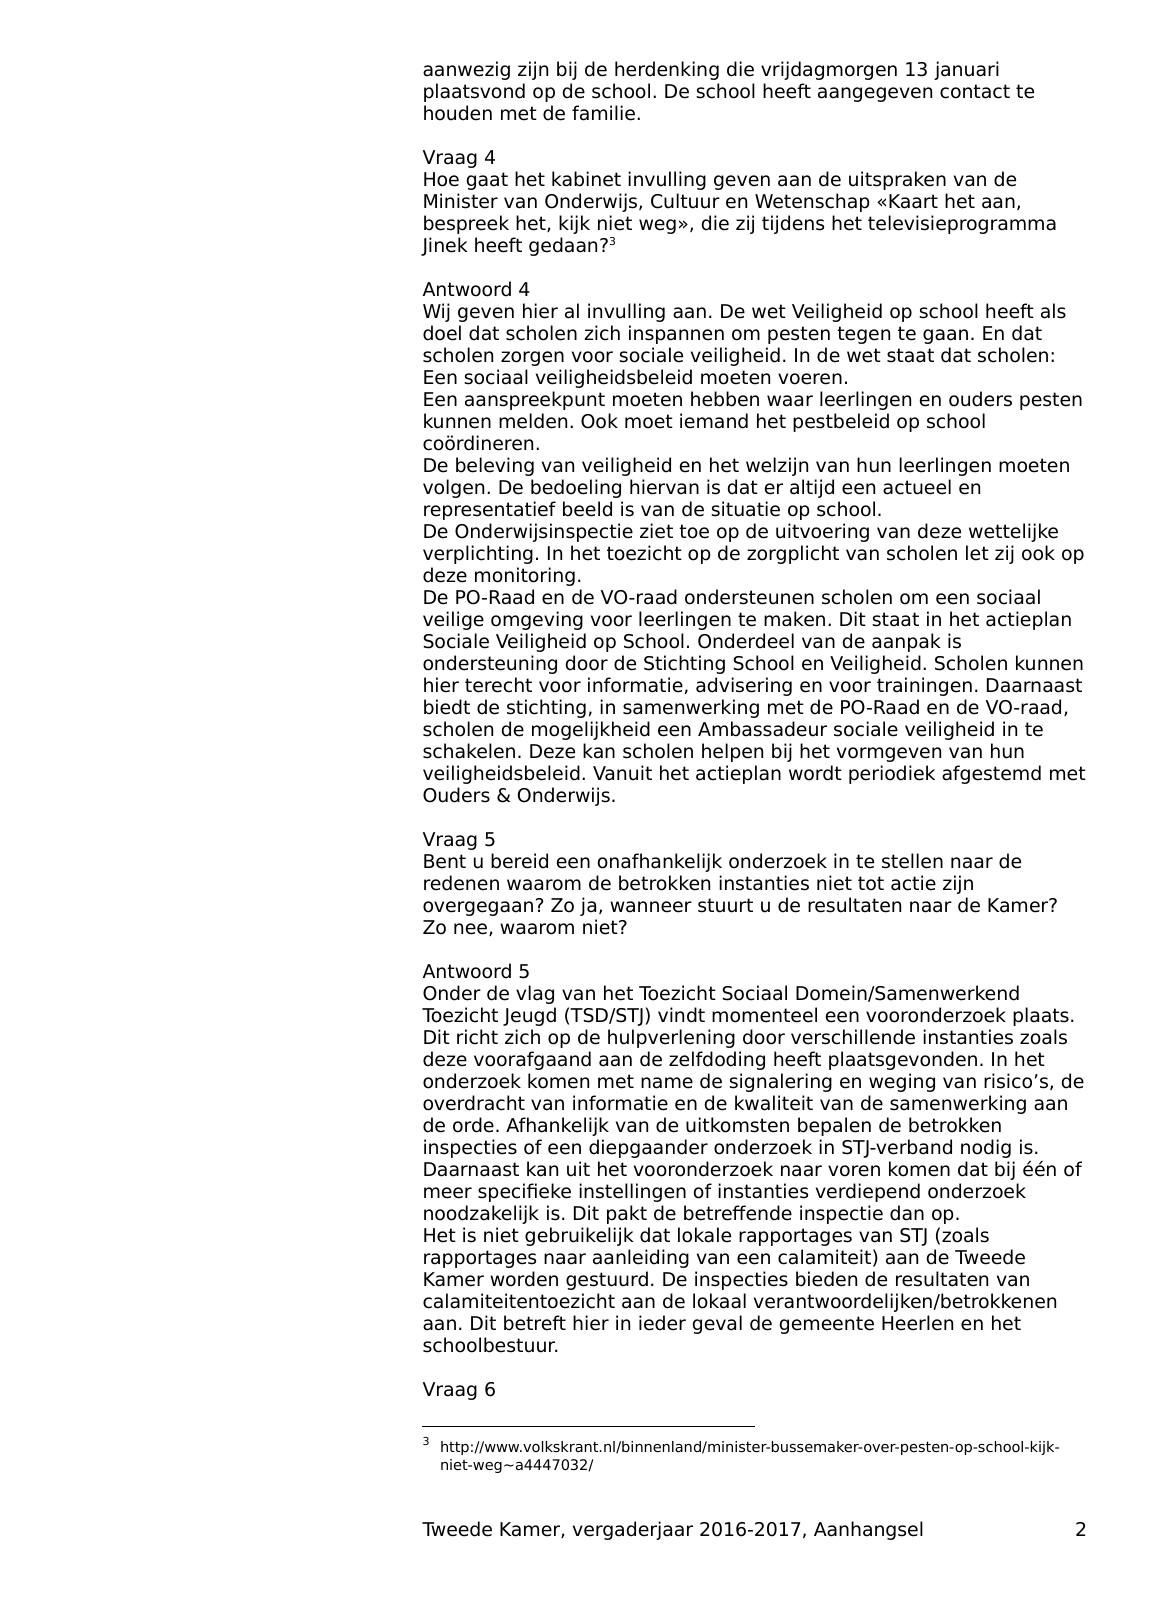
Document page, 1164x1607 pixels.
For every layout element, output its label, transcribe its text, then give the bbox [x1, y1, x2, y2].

text De beleving van veiligheid en het welzijn van hun leerlingen moeten volgen. De bedoeling hiervan is dat er altijd een actueel en representatief beeld is van de situatie op school. [422, 455, 1087, 521]
text Het is niet gebruikelijk dat lokale rapportages van STJ (zoals rapportages naar aanleiding van een calamiteit) aan de Tweede Kamer worden gestuurd. De inspecties bieden de resultaten van calamiteitentoezicht aan de lokaal verantwoordelijken/betrokkenen aan. Dit betreft hier in ieder geval de gemeente Heerlen en het schoolbestuur. [422, 1225, 1087, 1357]
text aanwezig zijn bij de herdenking die vrijdagmorgen 13 januari plaatsvond op de school. De school heeft aangegeven contact te houden met de familie. [422, 59, 1087, 125]
text Vraag 4 [422, 147, 1087, 169]
text Antwoord 5 [422, 961, 1087, 983]
text http://www.volkskrant.nl/binnenland/minister-bussemaker-over-pesten-op-school-kijk-niet-weg~a4447032/ [422, 1435, 1087, 1474]
text Bent u bereid een onafhankelijk onderzoek in te stellen naar de redenen waarom de betrokken instanties niet tot actie zijn overgegaan? Zo ja, wanneer stuurt u de resultaten naar de Kamer? Zo nee, waarom niet? [422, 851, 1087, 939]
text Hoe gaat het kabinet invulling geven aan de uitspraken van de Minister van Onderwijs, Cultuur en Wetenschap «Kaart het aan, bespreek het, kijk niet weg», die zij tijdens het televisieprogramma Jinek heeft gedaan? [422, 169, 1087, 257]
text Wij geven hier al invulling aan. De wet Veiligheid op school heeft als doel dat scholen zich inspannen om pesten tegen te gaan. En dat scholen zorgen voor sociale veiligheid. In de wet staat dat scholen: [422, 301, 1087, 367]
text Een sociaal veiligheidsbeleid moeten voeren. [422, 367, 1087, 389]
text Antwoord 4 [422, 279, 1087, 301]
text Vraag 6 [422, 1379, 1087, 1401]
text De Onderwijsinspectie ziet toe op de uitvoering van deze wettelijke verplichting. In het toezicht op de zorgplicht van scholen let zij ook op deze monitoring. [422, 521, 1087, 587]
text De PO-Raad en de VO-raad ondersteunen scholen om een sociaal veilige omgeving voor leerlingen te maken. Dit staat in het actieplan Sociale Veiligheid op School. Onderdeel van de aanpak is ondersteuning door de Stichting School en Veiligheid. Scholen kunnen hier terecht voor informatie, advisering en voor trainingen. Daarnaast biedt de stichting, in samenwerking met de PO-Raad en de VO-raad, scholen de mogelijkheid een Ambassadeur sociale veiligheid in te schakelen. Deze kan scholen helpen bij het vormgeven van hun veiligheidsbeleid. Vanuit het actieplan wordt periodiek afgestemd met Ouders & Onderwijs. [422, 587, 1087, 807]
text Vraag 5 [422, 829, 1087, 851]
text Onder de vlag van het Toezicht Sociaal Domein/Samenwerkend Toezicht Jeugd (TSD/STJ) vindt momenteel een vooronderzoek plaats. Dit richt zich op de hulpverlening door verschillende instanties zoals deze voorafgaand aan de zelfdoding heeft plaatsgevonden. In het onderzoek komen met name de signalering en weging van risico’s, de overdracht van informatie en de kwaliteit van de samenwerking aan de orde. Afhankelijk van de uitkomsten bepalen de betrokken inspecties of een diepgaander onderzoek in STJ-verband nodig is. Daarnaast kan uit het vooronderzoek naar voren komen dat bij één of meer specifieke instellingen of instanties verdiepend onderzoek noodzakelijk is. Dit pakt de betreffende inspectie dan op. [422, 983, 1087, 1225]
text Een aanspreekpunt moeten hebben waar leerlingen en ouders pesten kunnen melden. Ook moet iemand het pestbeleid op school coördineren. [422, 389, 1087, 455]
